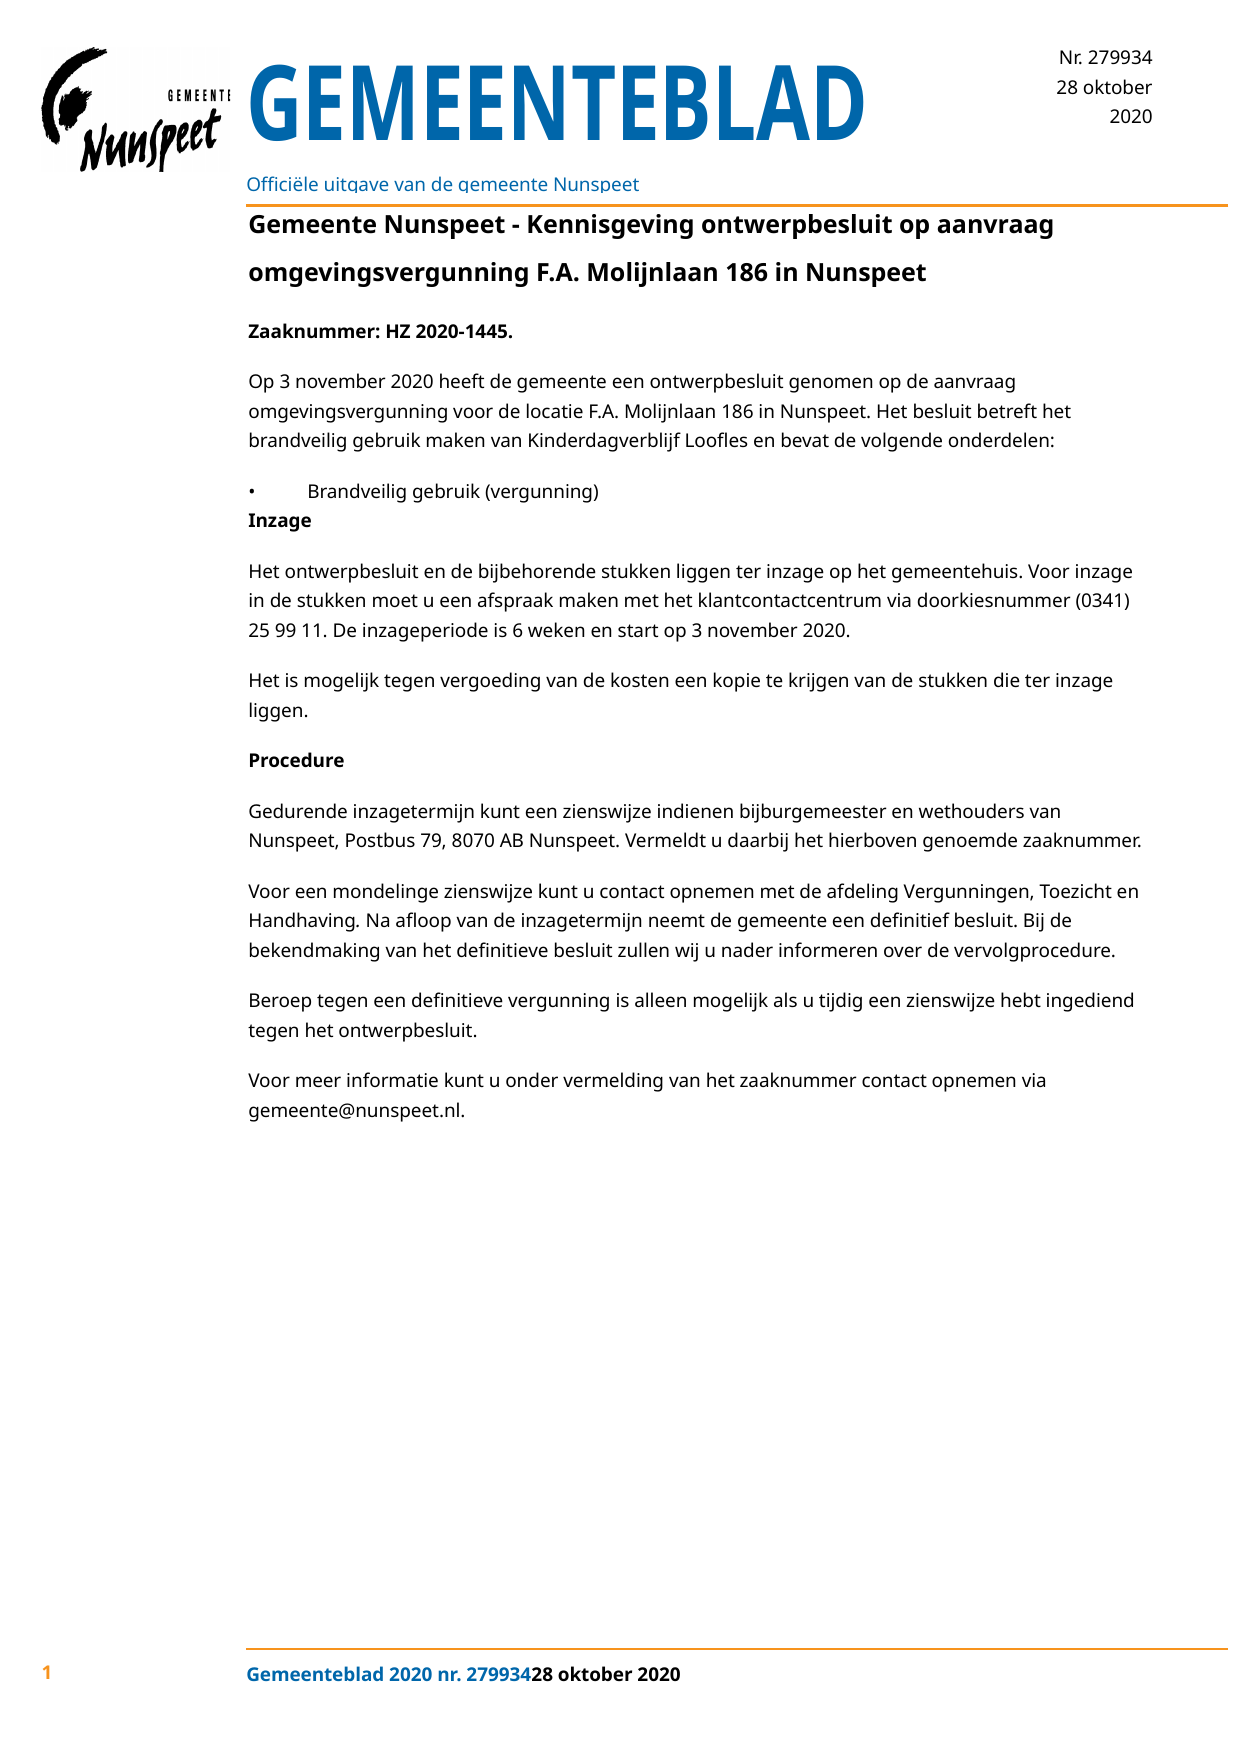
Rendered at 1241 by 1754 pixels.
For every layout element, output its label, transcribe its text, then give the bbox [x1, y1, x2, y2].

text Het ontwerpbesluit en de bijbehorende stukken liggen ter inzage op het gemeentehuis. Voor inzage in de stukken moet u een afspraak maken met het klantcontactcentrum via doorkiesnummer (0341) 25 99 11. De inzageperiode is 6 weken en start op 3 november 2020. [248, 558, 1152, 643]
text Beroep tegen een definitieve vergunning is alleen mogelijk als u tijdig een zienswijze hebt ingediend tegen het ontwerpbesluit. [248, 987, 1152, 1043]
text Op 3 november 2020 heeft de gemeente een ontwerpbesluit genomen op de aanvraag omgevingsvergunning voor de locatie F.A. Molijnlaan 186 in Nunspeet. Het besluit betreft het brandveilig gebruik maken van Kinderdagverblijf Loofles en bevat de volgende onderdelen: [248, 368, 1152, 453]
text Het is mogelijk tegen vergoeding van de kosten een kopie te krijgen van de stukken die ter inzage liggen. [248, 667, 1152, 723]
text Inzage [248, 507, 1152, 533]
text Gemeente Nunspeet - Kennisgeving ontwerpbesluit op aanvraag omgevingsvergunning F.A. Molijnlaan 186 in Nunspeet [248, 207, 1152, 288]
text Voor een mondelinge zienswijze kunt u contact opnemen met de afdeling Vergunningen, Toezicht en Handhaving. Na afloop van de inzagetermijn neemt de gemeente een definitief besluit. Bij de bekendmaking van het definitieve besluit zullen wij u nader informeren over de vervolgprocedure. [248, 878, 1152, 963]
picture [41, 47, 231, 172]
text Zaaknummer: HZ 2020-1445. [248, 318, 1152, 344]
text Procedure [248, 747, 1152, 773]
list Brandveilig gebruik (vergunning) [248, 478, 1152, 504]
text Gedurende inzagetermijn kunt een zienswijze indienen bijburgemeester en wethouders van Nunspeet, Postbus 79, 8070 AB Nunspeet. Vermeldt u daarbij het hierboven genoemde zaaknummer. [248, 798, 1152, 853]
text Voor meer informatie kunt u onder vermelding van het zaaknummer contact opnemen via gemeente@nunspeet.nl. [248, 1067, 1152, 1123]
